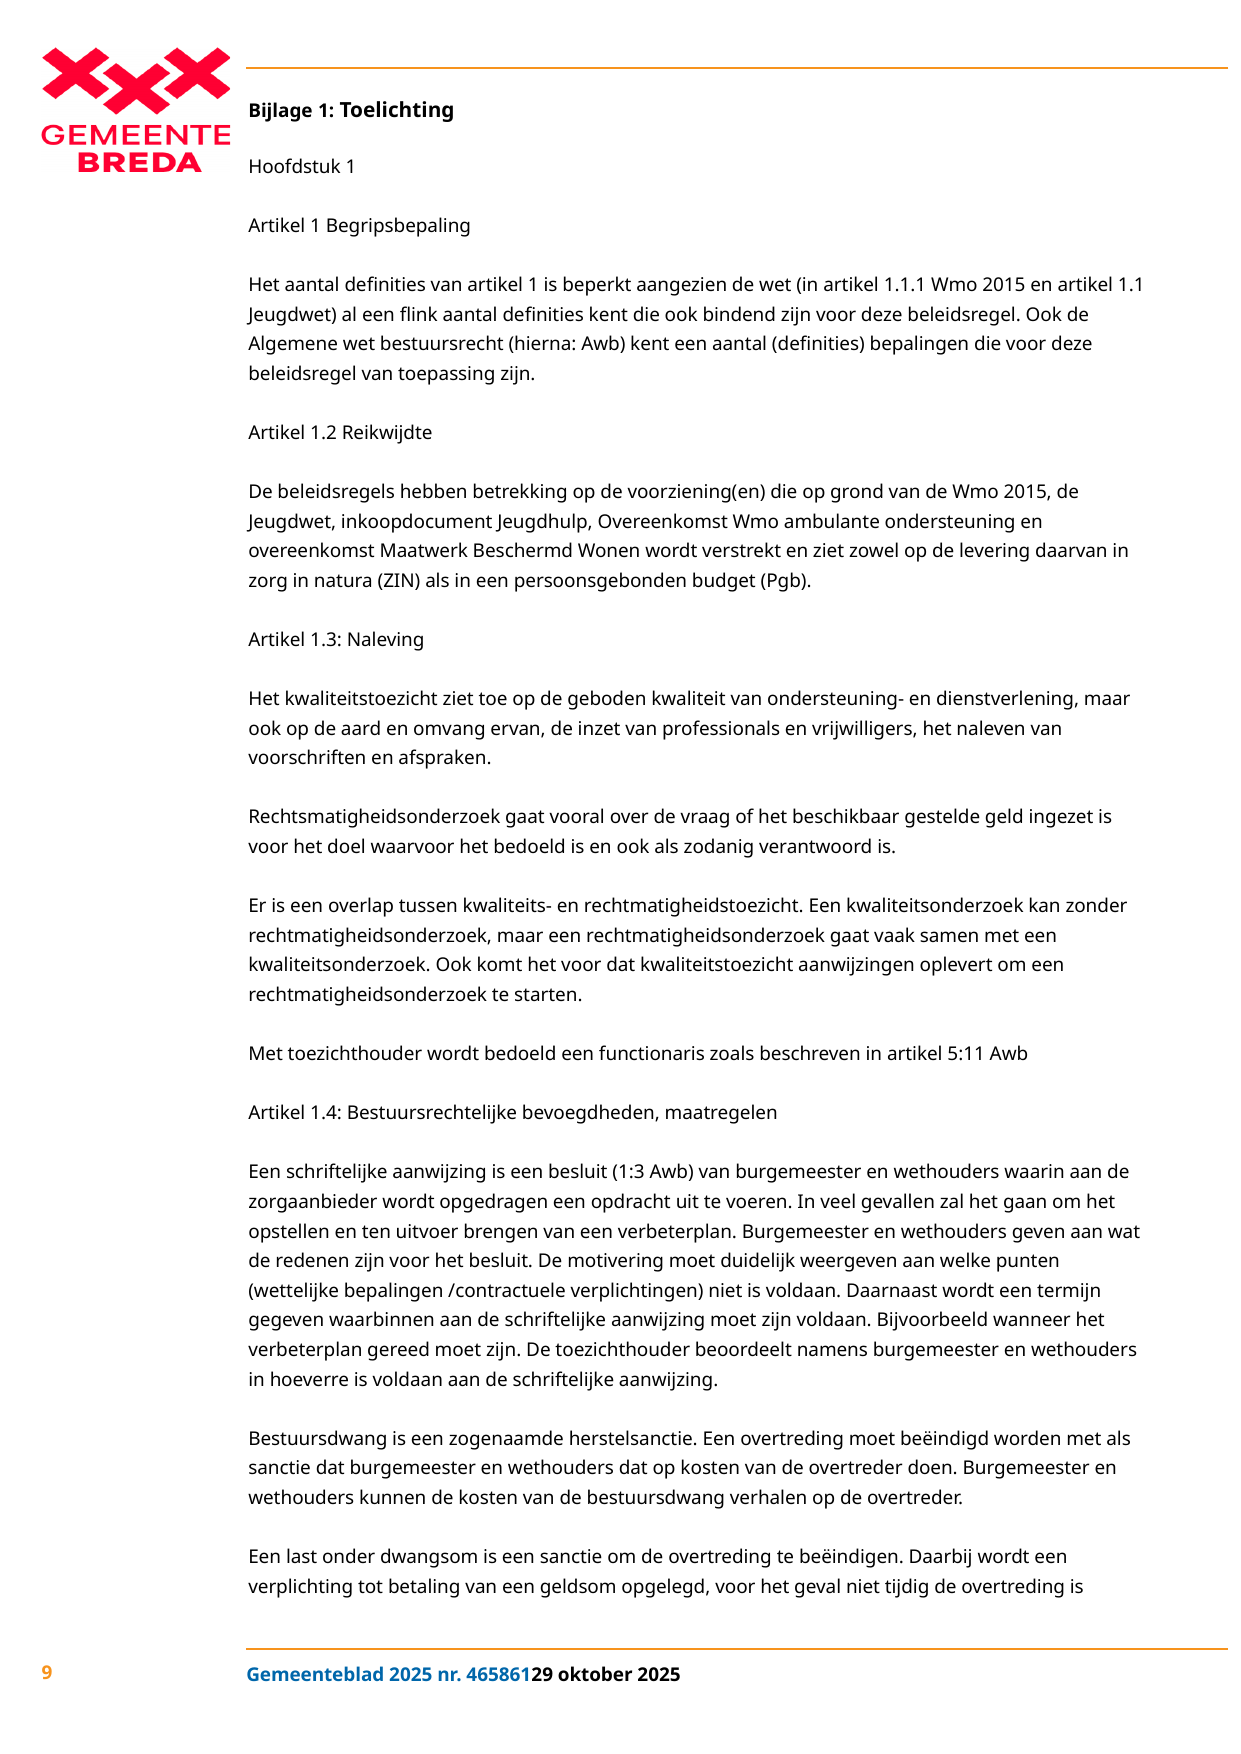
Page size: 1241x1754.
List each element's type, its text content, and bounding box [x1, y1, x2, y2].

text Het kwaliteitstoezicht ziet toe op de geboden kwaliteit van ondersteuning- en dienstverlening, maar ook op de aard en omvang ervan, de inzet van professionals en vrijwilligers, het naleven van voorschriften en afspraken. [248, 685, 1152, 770]
text Bestuursdwang is een zogenaamde herstelsanctie. Een overtreding moet beëindigd worden met als sanctie dat burgemeester en wethouders dat op kosten van de overtreder doen. Burgemeester en wethouders kunnen de kosten van de bestuursdwang verhalen op de overtreder. [248, 1425, 1152, 1510]
text Rechtsmatigheidsonderzoek gaat vooral over de vraag of het beschikbaar gestelde geld ingezet is voor het doel waarvoor het bedoeld is en ook als zodanig verantwoord is. [248, 804, 1152, 859]
text Met toezichthouder wordt bedoeld een functionaris zoals beschreven in artikel 5:11 Awb [248, 1040, 1152, 1066]
text Er is een overlap tussen kwaliteits- en rechtmatigheidstoezicht. Een kwaliteitsonderzoek kan zonder rechtmatigheidsonderzoek, maar een rechtmatigheidsonderzoek gaat vaak samen met een kwaliteitsonderzoek. Ook komt het voor dat kwaliteitstoezicht aanwijzingen oplevert om een rechtmatigheidsonderzoek te starten. [248, 892, 1152, 1007]
text Het aantal definities van artikel 1 is beperkt aangezien de wet (in artikel 1.1.1 Wmo 2015 en artikel 1.1 Jeugdwet) al een flink aantal definities kent die ook bindend zijn voor deze beleidsregel. Ook de Algemene wet bestuursrecht (hierna: Awb) kent een aantal (definities) bepalingen die voor deze beleidsregel van toepassing zijn. [248, 271, 1152, 386]
text Een last onder dwangsom is een sanctie om de overtreding te beëindigen. Daarbij wordt een verplichting tot betaling van een geldsom opgelegd, voor het geval niet tijdig de overtreding is [248, 1543, 1152, 1599]
text Artikel 1 Begripsbepaling [248, 212, 1152, 238]
text Artikel 1.3: Naleving [248, 626, 1152, 652]
text Bijlage 1: Toelichting [248, 95, 1152, 123]
text De beleidsregels hebben betrekking op de voorziening(en) die op grond van de Wmo 2015, de Jeugdwet, inkoopdocument Jeugdhulp, Overeenkomst Wmo ambulante ondersteuning en overeenkomst Maatwerk Beschermd Wonen wordt verstrekt en ziet zowel op de levering daarvan in zorg in natura (ZIN) als in een persoonsgebonden budget (Pgb). [248, 478, 1152, 593]
text Een schriftelijke aanwijzing is een besluit (1:3 Awb) van burgemeester en wethouders waarin aan de zorgaanbieder wordt opgedragen een opdracht uit te voeren. In veel gevallen zal het gaan om het opstellen en ten uitvoer brengen van een verbeterplan. Burgemeester en wethouders geven aan wat de redenen zijn voor het besluit. De motivering moet duidelijk weergeven aan welke punten (wettelijke bepalingen /contractuele verplichtingen) niet is voldaan. Daarnaast wordt een termijn gegeven waarbinnen aan de schriftelijke aanwijzing moet zijn voldaan. Bijvoorbeeld wanneer het verbeterplan gereed moet zijn. De toezichthouder beoordeelt namens burgemeester en wethouders in hoeverre is voldaan aan de schriftelijke aanwijzing. [248, 1159, 1152, 1392]
text Artikel 1.2 Reikwijdte [248, 419, 1152, 445]
text Artikel 1.4: Bestuursrechtelijke bevoegdheden, maatregelen [248, 1099, 1152, 1125]
picture [41, 47, 231, 172]
text Hoofdstuk 1 [248, 153, 1152, 179]
